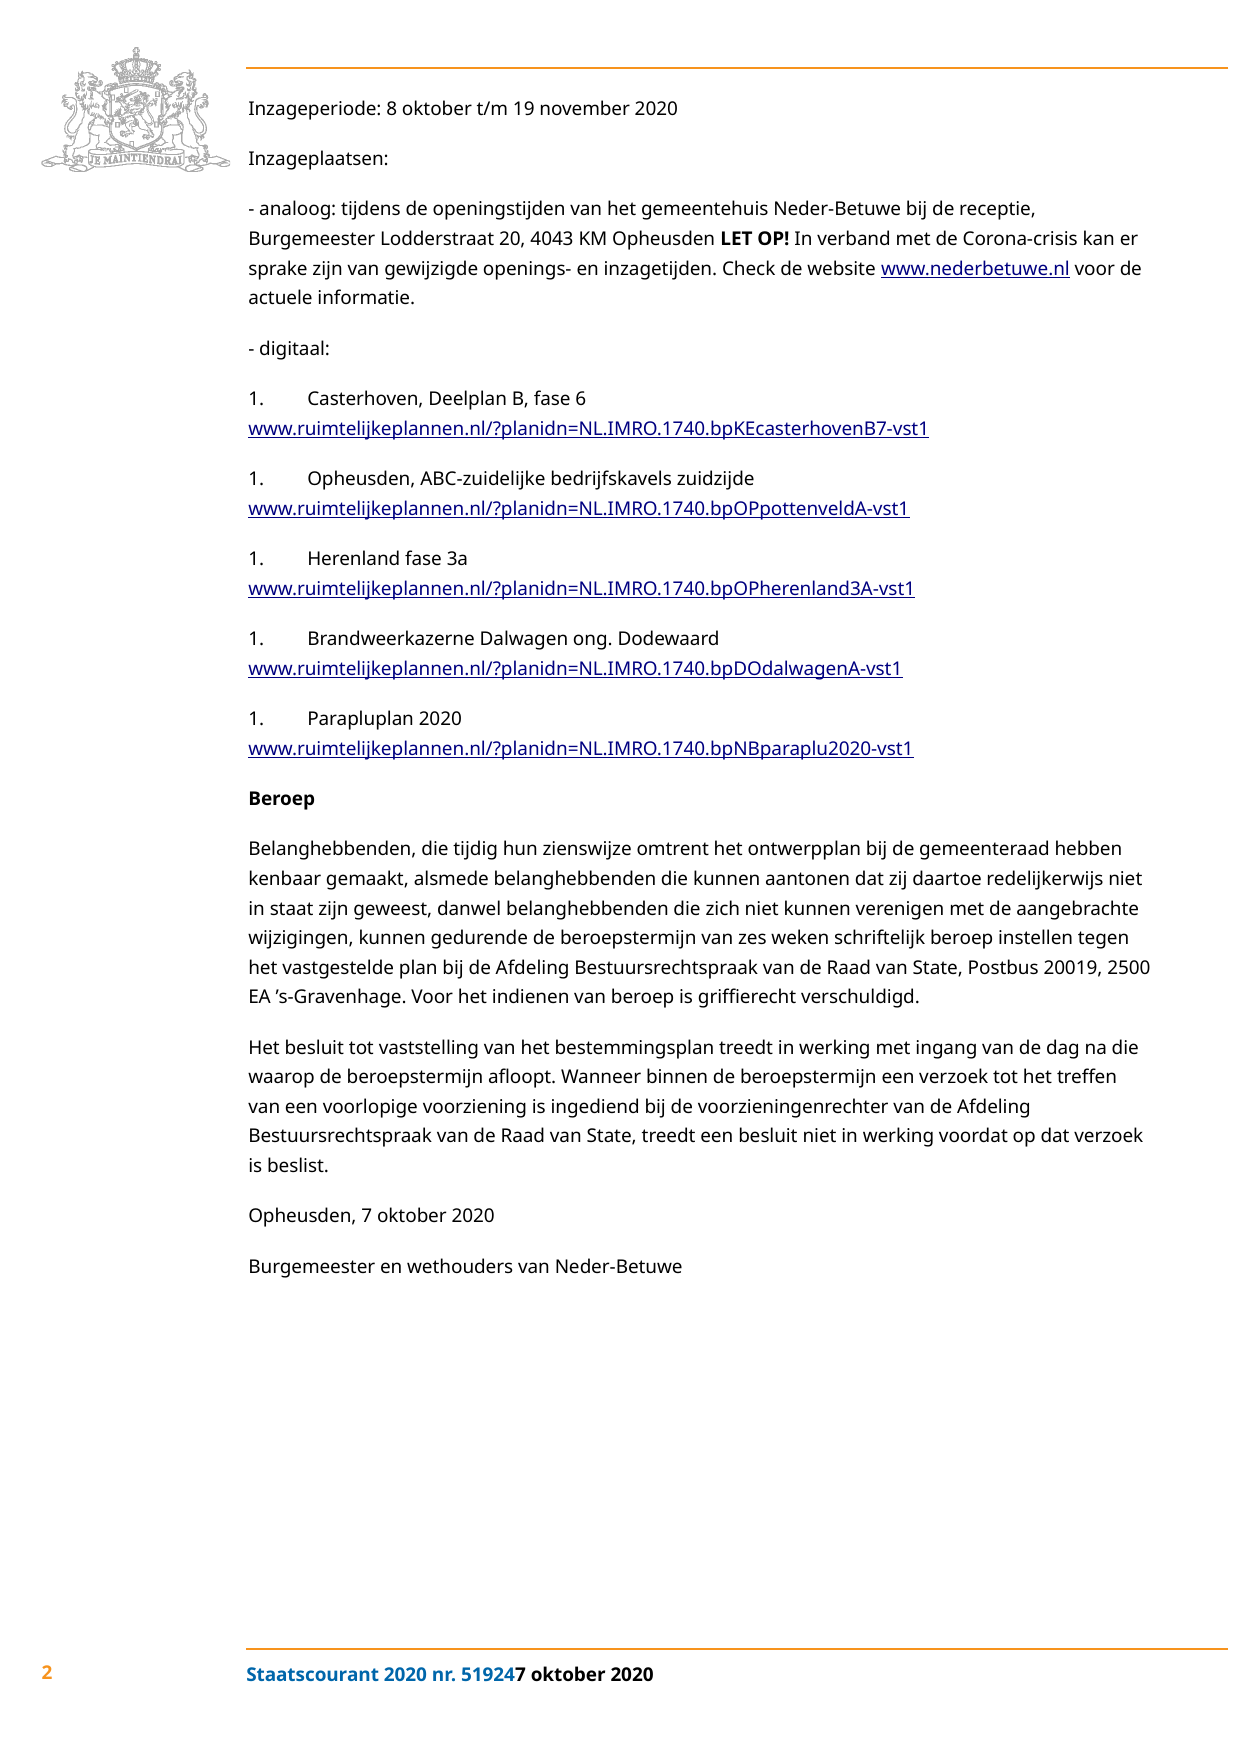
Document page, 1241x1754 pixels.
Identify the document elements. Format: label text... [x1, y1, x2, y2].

text Burgemeester en wethouders van Neder-Betuwe [248, 1253, 1152, 1279]
text Belanghebbenden, die tijdig hun zienswijze omtrent het ontwerpplan bij de gemeenteraad hebben kenbaar gemaakt, alsmede belanghebbenden die kunnen aantonen dat zij daartoe redelijkerwijs niet in staat zijn geweest, danwel belanghebbenden die zich niet kunnen verenigen met de aangebrachte wijzigingen, kunnen gedurende de beroepstermijn van zes weken schriftelijk beroep instellen tegen het vastgestelde plan bij de Afdeling Bestuursrechtspraak van de Raad van State, Postbus 20019, 2500 EA ’s-Gravenhage. Voor het indienen van beroep is griffierecht verschuldigd. [248, 836, 1152, 1009]
text Beroep [248, 785, 1152, 811]
text www.ruimtelijkeplannen.nl/?planidn=NL.IMRO.1740.bpKEcasterhovenB7-vst1 [248, 415, 1152, 441]
text Inzageperiode: 8 oktober t/m 19 november 2020 [248, 95, 1152, 121]
text www.ruimtelijkeplannen.nl/?planidn=NL.IMRO.1740.bpOPherenland3A-vst1 [248, 575, 1152, 601]
list Casterhoven, Deelplan B, fase 6 [248, 385, 1152, 411]
text www.ruimtelijkeplannen.nl/?planidn=NL.IMRO.1740.bpNBparaplu2020-vst1 [248, 735, 1152, 761]
text - digitaal: [248, 335, 1152, 361]
text Inzageplaatsen: [248, 145, 1152, 171]
list Opheusden, ABC-zuidelijke bedrijfskavels zuidzijde [248, 465, 1152, 491]
text www.ruimtelijkeplannen.nl/?planidn=NL.IMRO.1740.bpDOdalwagenA-vst1 [248, 655, 1152, 681]
list Parapluplan 2020 [248, 705, 1152, 731]
text www.ruimtelijkeplannen.nl/?planidn=NL.IMRO.1740.bpOPpottenveldA-vst1 [248, 495, 1152, 521]
text Opheusden, 7 oktober 2020 [248, 1203, 1152, 1228]
picture [41, 47, 231, 172]
list Herenland fase 3a [248, 545, 1152, 571]
text - analoog: tijdens de openingstijden van het gemeentehuis Neder-Betuwe bij de receptie, Burgemeester Lodderstraat 20, 4043 KM Opheusden LET OP! In verband met de Corona-crisis kan er sprake zijn van gewijzigde openings- en inzagetijden. Check de website www.nederbetuwe.nl voor de actuele informatie. [248, 196, 1152, 310]
text Het besluit tot vaststelling van het bestemmingsplan treedt in werking met ingang van de dag na die waarop de beroepstermijn afloopt. Wanneer binnen de beroepstermijn een verzoek tot het treffen van een voorlopige voorziening is ingediend bij de voorzieningenrechter van de Afdeling Bestuursrechtspraak van de Raad van State, treedt een besluit niet in werking voordat op dat verzoek is beslist. [248, 1034, 1152, 1178]
list Brandweerkazerne Dalwagen ong. Dodewaard [248, 625, 1152, 651]
